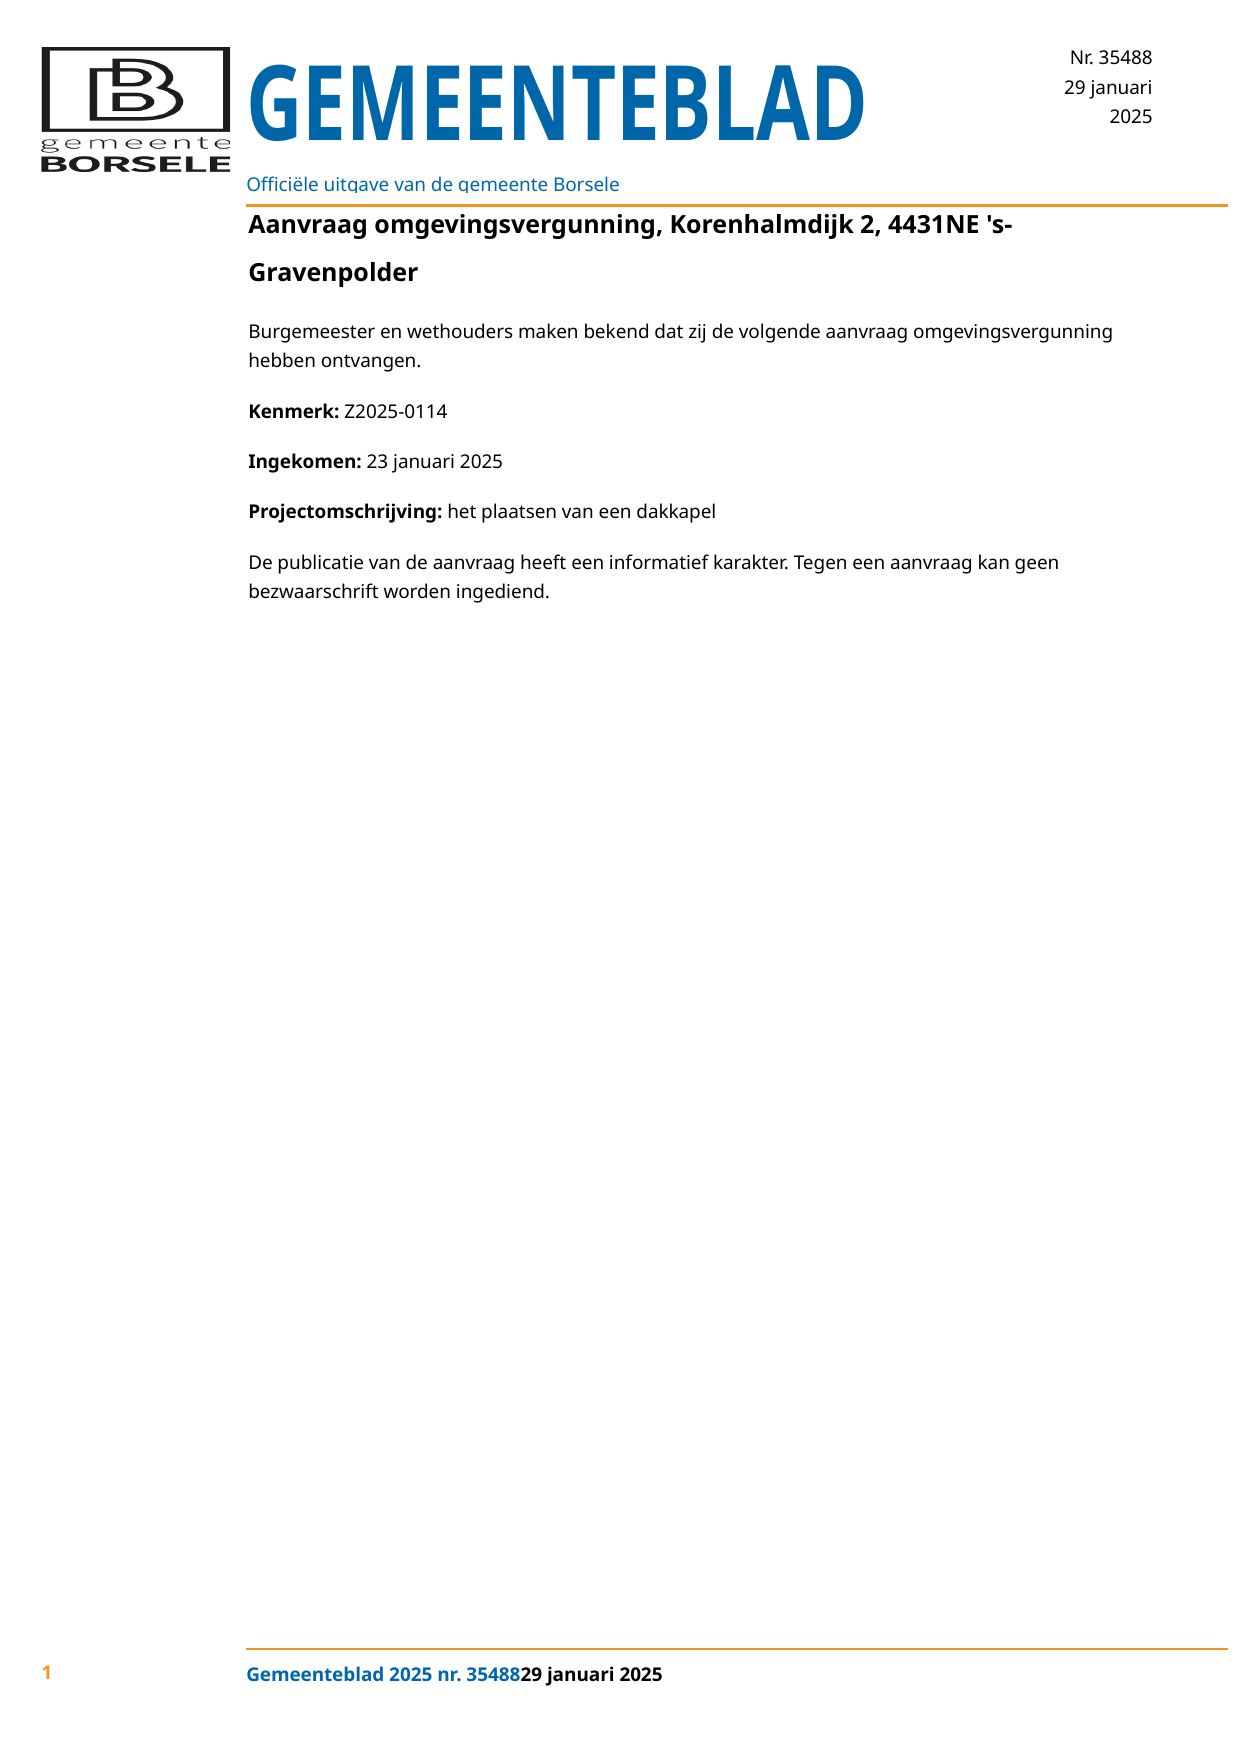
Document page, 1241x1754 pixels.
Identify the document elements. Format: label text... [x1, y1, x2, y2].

text Aanvraag omgevingsvergunning, Korenhalmdijk 2, 4431NE 's-Gravenpolder [248, 207, 1152, 288]
text Projectomschrijving: het plaatsen van een dakkapel [248, 499, 1152, 524]
picture [41, 47, 231, 172]
text De publicatie van de aanvraag heeft een informatief karakter. Tegen een aanvraag kan geen bezwaarschrift worden ingediend. [248, 549, 1152, 604]
text Ingekomen: 23 januari 2025 [248, 448, 1152, 474]
text Burgemeester en wethouders maken bekend dat zij de volgende aanvraag omgevingsvergunning hebben ontvangen. [248, 318, 1152, 373]
text Kenmerk: Z2025-0114 [248, 398, 1152, 424]
